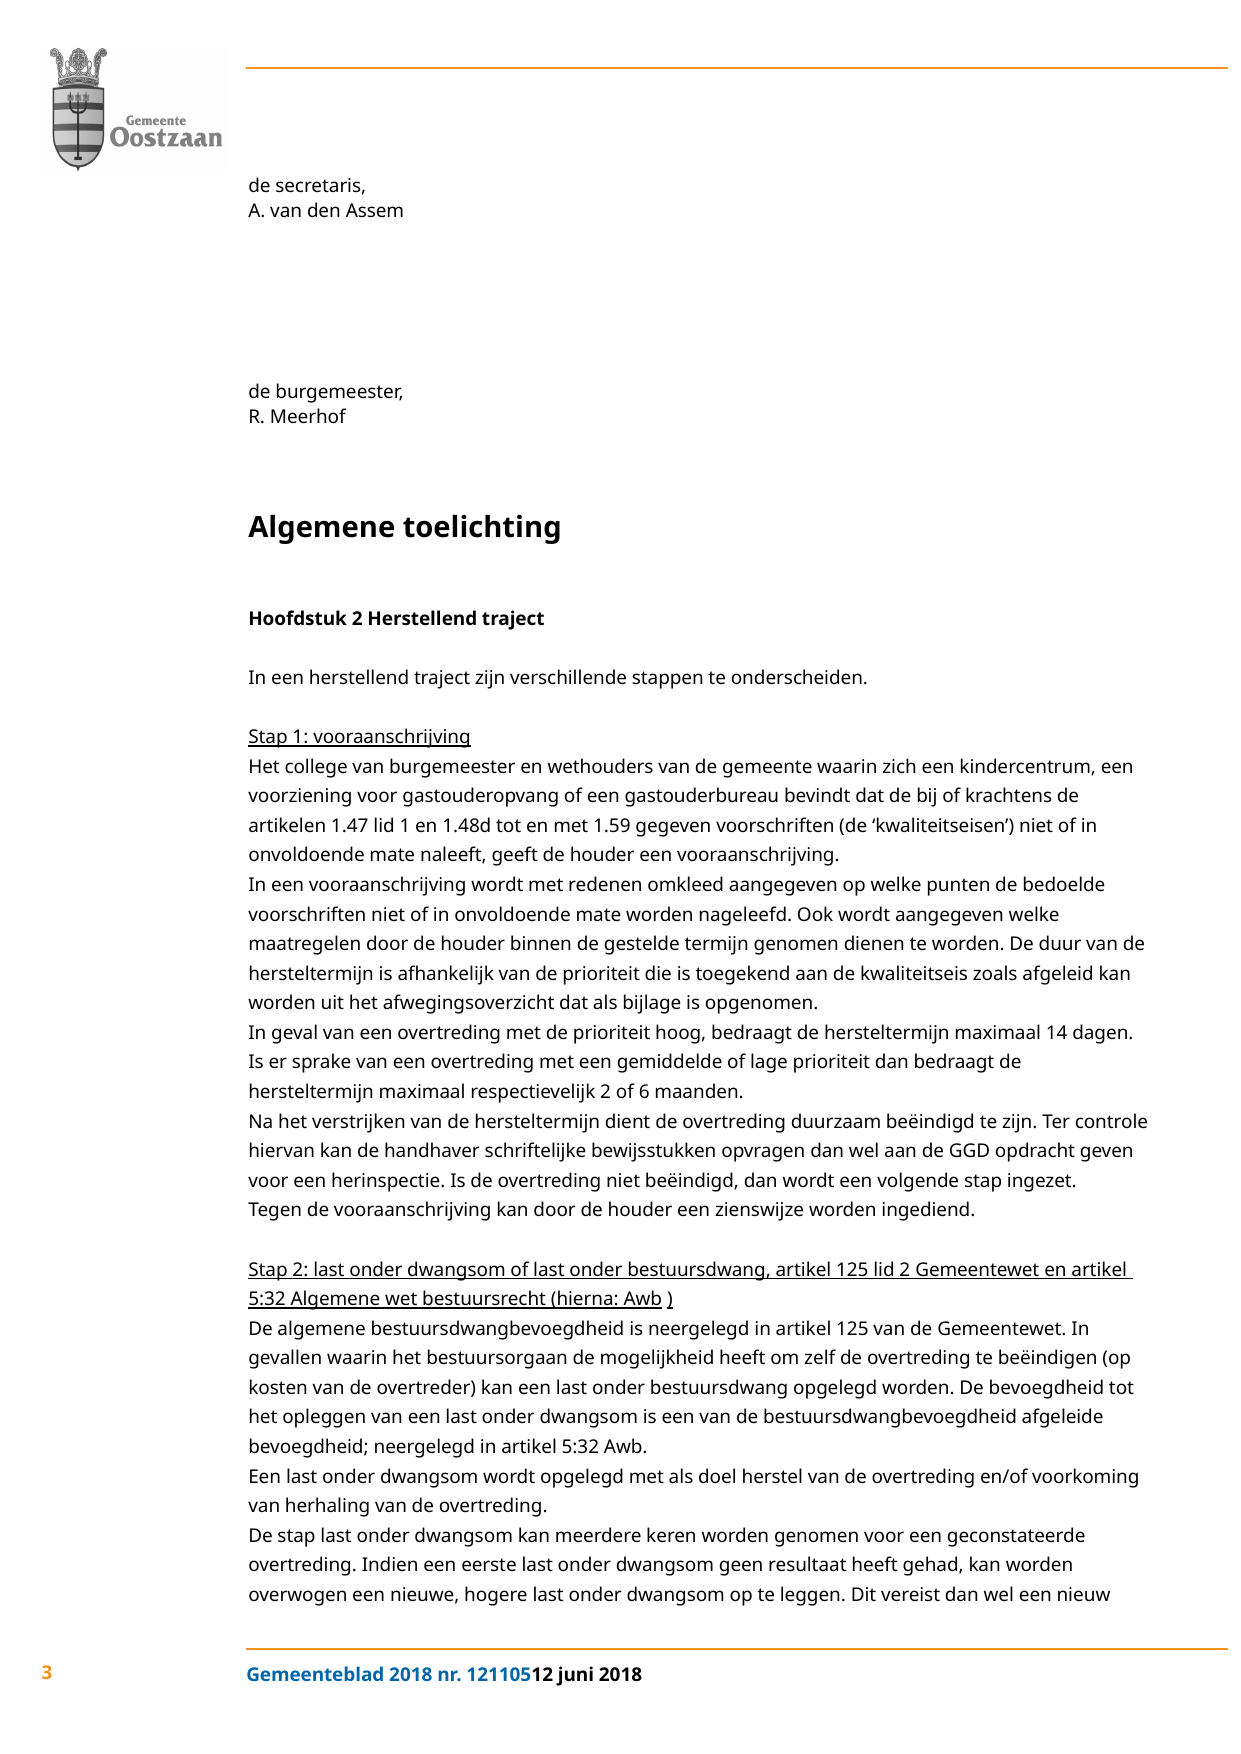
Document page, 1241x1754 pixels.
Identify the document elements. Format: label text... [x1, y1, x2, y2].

text de burgemeester, [248, 378, 1152, 403]
text In een herstellend traject zijn verschillende stappen te onderscheiden. [248, 664, 1152, 690]
text Algemene toelichting [248, 506, 1152, 546]
text de secretaris, [248, 172, 1152, 198]
text In een vooraanschrijving wordt met redenen omkleed aangegeven op welke punten de bedoelde voorschriften niet of in onvoldoende mate worden nageleefd. Ook wordt aangegeven welke maatregelen door de houder binnen de gestelde termijn genomen dienen te worden. De duur van de hersteltermijn is afhankelijk van de prioriteit die is toegekend aan de kwaliteitseis zoals afgeleid kan worden uit het afwegingsoverzicht dat als bijlage is opgenomen. [248, 871, 1152, 1015]
text De stap last onder dwangsom kan meerdere keren worden genomen voor een geconstateerde overtreding. Indien een eerste last onder dwangsom geen resultaat heeft gehad, kan worden overwogen een nieuwe, hogere last onder dwangsom op te leggen. Dit vereist dan wel een nieuw [248, 1522, 1152, 1607]
text Stap 2: last onder dwangsom of last onder bestuursdwang, artikel 125 lid 2 Gemeentewet en artikel 5:32 Algemene wet bestuursrecht (hierna: Awb ) [248, 1256, 1152, 1311]
text R. Meerhof [248, 403, 1152, 429]
text Een last onder dwangsom wordt opgelegd met als doel herstel van de overtreding en/of voorkoming van herhaling van de overtreding. [248, 1463, 1152, 1518]
text Stap 1: vooraanschrijving [248, 723, 1152, 749]
text Hoofdstuk 2 Herstellend traject [248, 605, 1152, 631]
text Tegen de vooraanschrijving kan door de houder een zienswijze worden ingediend. [248, 1197, 1152, 1222]
text Het college van burgemeester en wethouders van de gemeente waarin zich een kindercentrum, een voorziening voor gastouderopvang of een gastouderbureau bevindt dat de bij of krachtens de artikelen 1.47 lid 1 en 1.48d tot en met 1.59 gegeven voorschriften (de ‘kwaliteitseisen’) niet of in onvoldoende mate naleeft, geeft de houder een vooraanschrijving. [248, 753, 1152, 867]
text De algemene bestuursdwangbevoegdheid is neergelegd in artikel 125 van de Gemeentewet. In gevallen waarin het bestuursorgaan de mogelijkheid heeft om zelf de overtreding te beëindigen (op kosten van de overtreder) kan een last onder bestuursdwang opgelegd worden. De bevoegdheid tot het opleggen van een last onder dwangsom is een van de bestuursdwangbevoegdheid afgeleide bevoegdheid; neergelegd in artikel 5:32 Awb. [248, 1315, 1152, 1459]
text Na het verstrijken van de hersteltermijn dient de overtreding duurzaam beëindigd te zijn. Ter controle hiervan kan de handhaver schriftelijke bewijsstukken opvragen dan wel aan de GGD opdracht geven voor een herinspectie. Is de overtreding niet beëindigd, dan wordt een volgende stap ingezet. [248, 1108, 1152, 1193]
text In geval van een overtreding met de prioriteit hoog, bedraagt de hersteltermijn maximaal 14 dagen. Is er sprake van een overtreding met een gemiddelde of lage prioriteit dan bedraagt de hersteltermijn maximaal respectievelijk 2 of 6 maanden. [248, 1019, 1152, 1104]
picture [41, 47, 231, 172]
text A. van den Assem [248, 198, 1152, 223]
